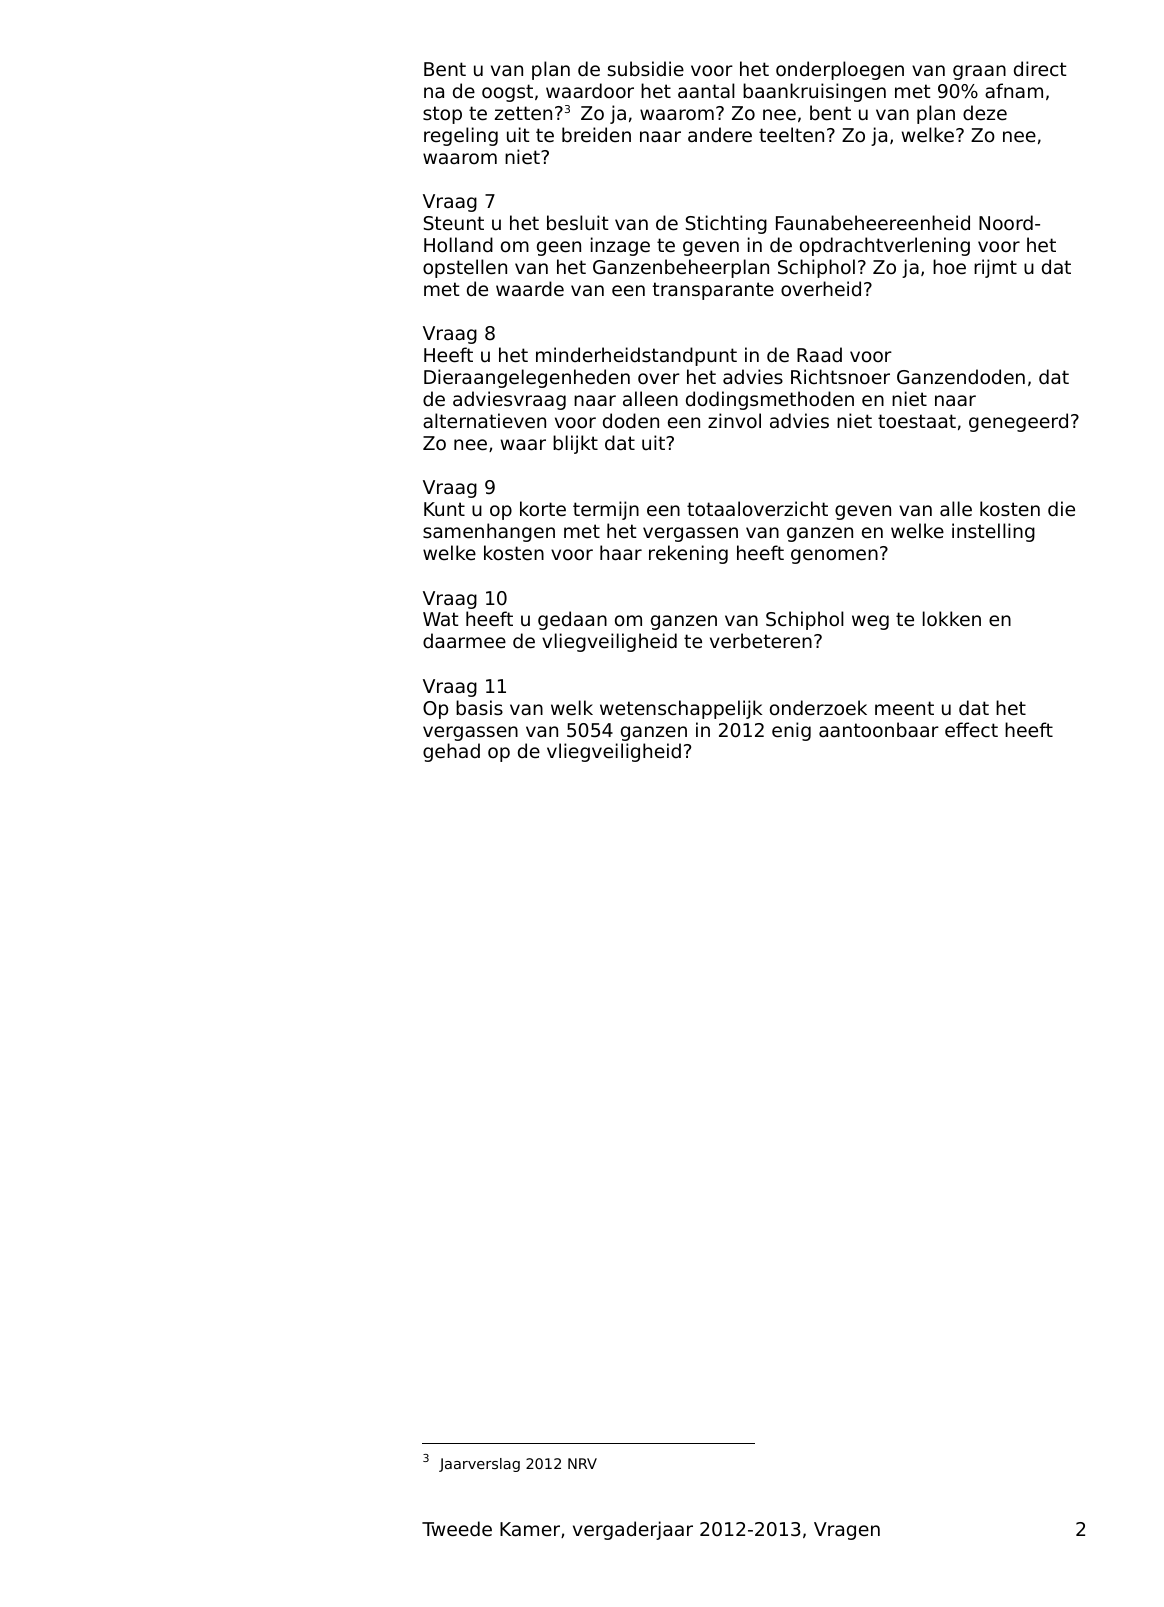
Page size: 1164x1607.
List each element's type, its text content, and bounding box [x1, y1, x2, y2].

text Vraag 8 [422, 323, 1087, 345]
text Heeft u het minderheidstandpunt in de Raad voor Dieraangelegenheden over het advies Richtsnoer Ganzendoden, dat de adviesvraag naar alleen dodingsmethoden en niet naar alternatieven voor doden een zinvol advies niet toestaat, genegeerd? Zo nee, waar blijkt dat uit? [422, 345, 1087, 455]
text Kunt u op korte termijn een totaaloverzicht geven van alle kosten die samenhangen met het vergassen van ganzen en welke instelling welke kosten voor haar rekening heeft genomen? [422, 499, 1087, 565]
text Op basis van welk wetenschappelijk onderzoek meent u dat het vergassen van 5054 ganzen in 2012 enig aantoonbaar effect heeft gehad op de vliegveiligheid? [422, 697, 1087, 763]
text Steunt u het besluit van de Stichting Faunabeheereenheid Noord-Holland om geen inzage te geven in de opdrachtverlening voor het opstellen van het Ganzenbeheerplan Schiphol? Zo ja, hoe rijmt u dat met de waarde van een transparante overheid? [422, 213, 1087, 301]
text Bent u van plan de subsidie voor het onderploegen van graan direct na de oogst, waardoor het aantal baankruisingen met 90% afnam, stop te zetten? Zo ja, waarom? Zo nee, bent u van plan deze regeling uit te breiden naar andere teelten? Zo ja, welke? Zo nee, waarom niet? [422, 59, 1087, 169]
text Jaarverslag 2012 NRV [422, 1452, 1087, 1474]
text Wat heeft u gedaan om ganzen van Schiphol weg te lokken en daarmee de vliegveiligheid te verbeteren? [422, 609, 1087, 653]
text Vraag 11 [422, 676, 1087, 697]
text Vraag 9 [422, 477, 1087, 499]
text Vraag 7 [422, 191, 1087, 213]
text Vraag 10 [422, 587, 1087, 609]
